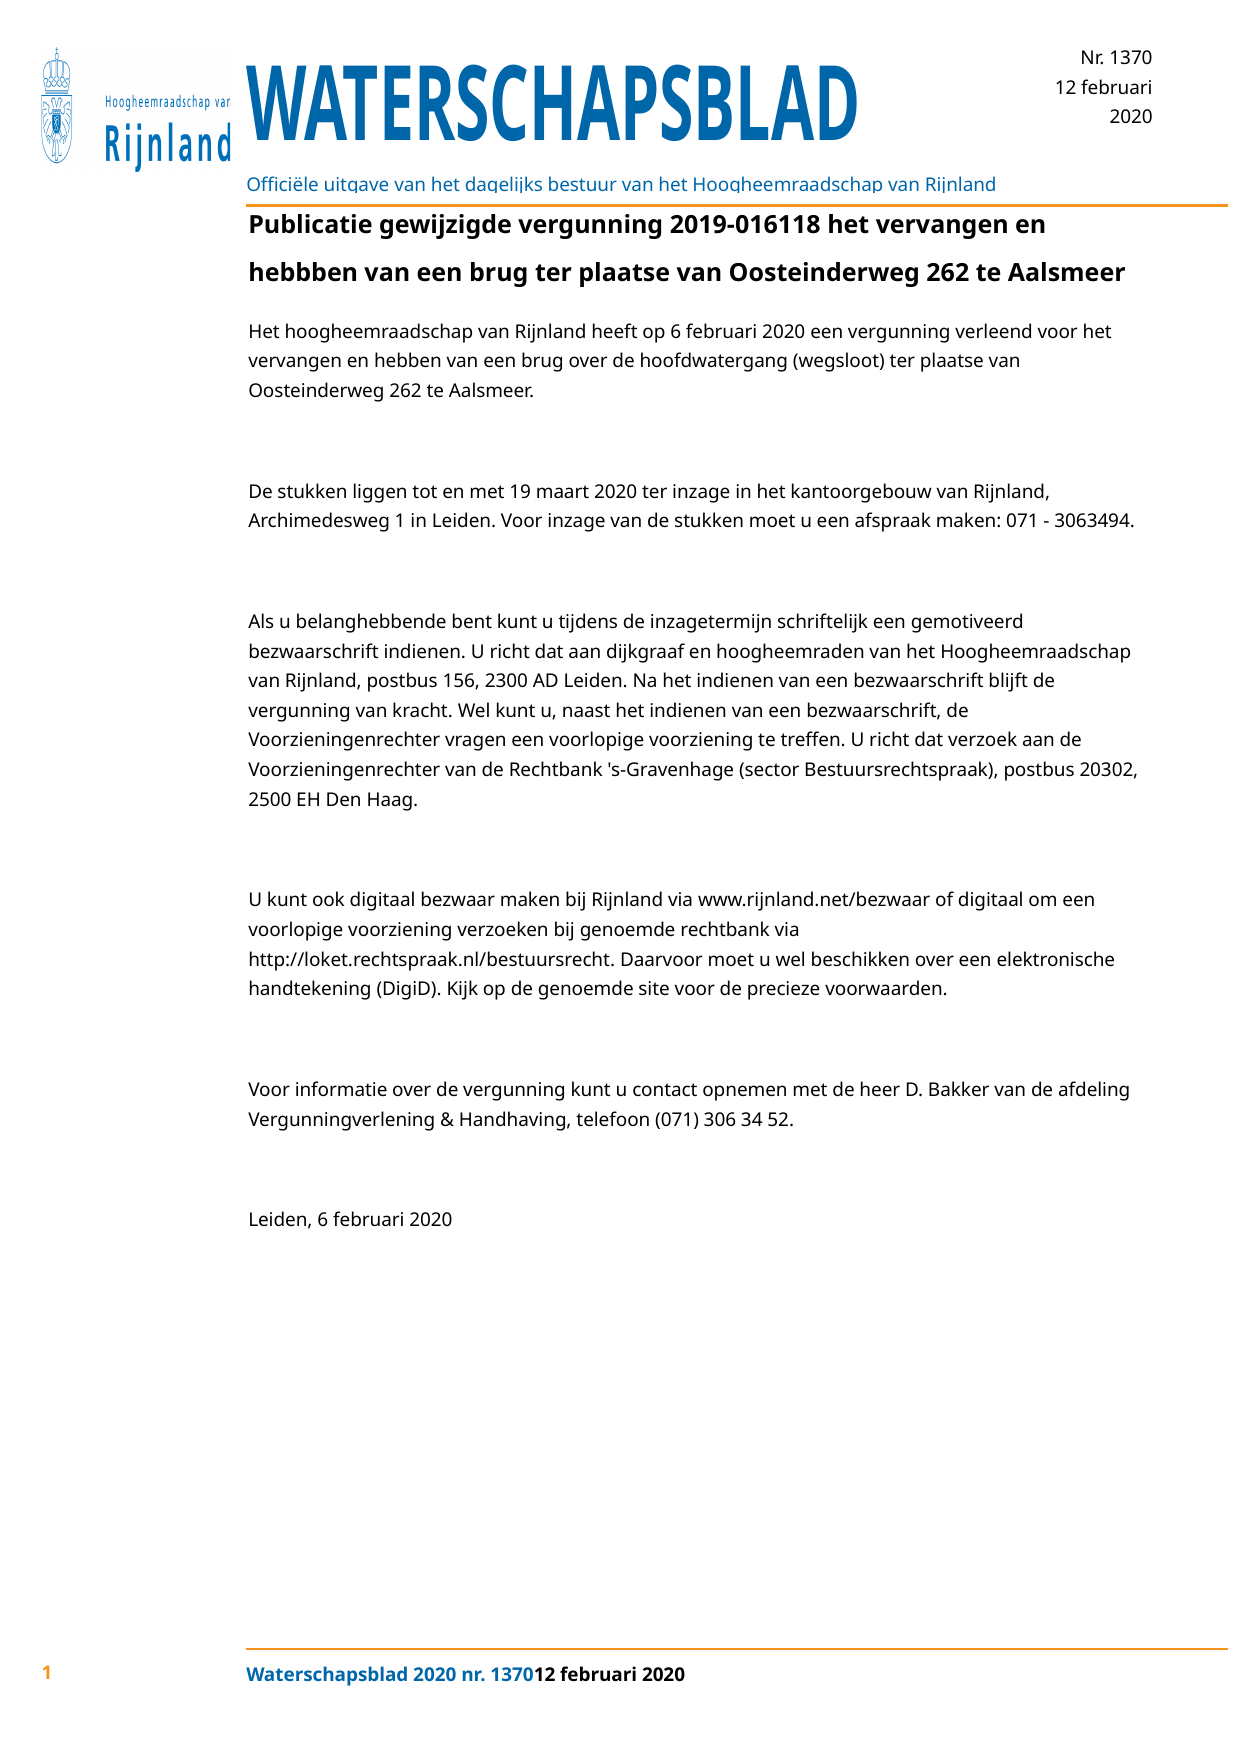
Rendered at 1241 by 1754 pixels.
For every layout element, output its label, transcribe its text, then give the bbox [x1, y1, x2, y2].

text U kunt ook digitaal bezwaar maken bij Rijnland via www.rijnland.net/bezwaar of digitaal om een voorlopige voorziening verzoeken bij genoemde rechtbank via http://loket.rechtspraak.nl/bestuursrecht. Daarvoor moet u wel beschikken over een elektronische handtekening (DigiD). Kijk op de genoemde site voor de precieze voorwaarden. [248, 887, 1152, 1001]
text Het hoogheemraadschap van Rijnland heeft op 6 februari 2020 een vergunning verleend voor het vervangen en hebben van een brug over de hoofdwatergang (wegsloot) ter plaatse van Oosteinderweg 262 te Aalsmeer. [248, 318, 1152, 403]
picture [41, 47, 231, 172]
text Voor informatie over de vergunning kunt u contact opnemen met de heer D. Bakker van de afdeling Vergunningverlening & Handhaving, telefoon (071) 306 34 52. [248, 1076, 1152, 1132]
text De stukken liggen tot en met 19 maart 2020 ter inzage in het kantoorgebouw van Rijnland, Archimedesweg 1 in Leiden. Voor inzage van de stukken moet u een afspraak maken: 071 - 3063494. [248, 478, 1152, 533]
text Als u belanghebbende bent kunt u tijdens de inzagetermijn schriftelijk een gemotiveerd bezwaarschrift indienen. U richt dat aan dijkgraaf en hoogheemraden van het Hoogheemraadschap van Rijnland, postbus 156, 2300 AD Leiden. Na het indienen van een bezwaarschrift blijft de vergunning van kracht. Wel kunt u, naast het indienen van een bezwaarschrift, de Voorzieningenrechter vragen een voorlopige voorziening te treffen. U richt dat verzoek aan de Voorzieningenrechter van de Rechtbank 's-Gravenhage (sector Bestuursrechtspraak), postbus 20302, 2500 EH Den Haag. [248, 608, 1152, 812]
text Publicatie gewijzigde vergunning 2019-016118 het vervangen en hebbben van een brug ter plaatse van Oosteinderweg 262 te Aalsmeer [248, 207, 1152, 288]
text Leiden, 6 februari 2020 [248, 1207, 1152, 1232]
